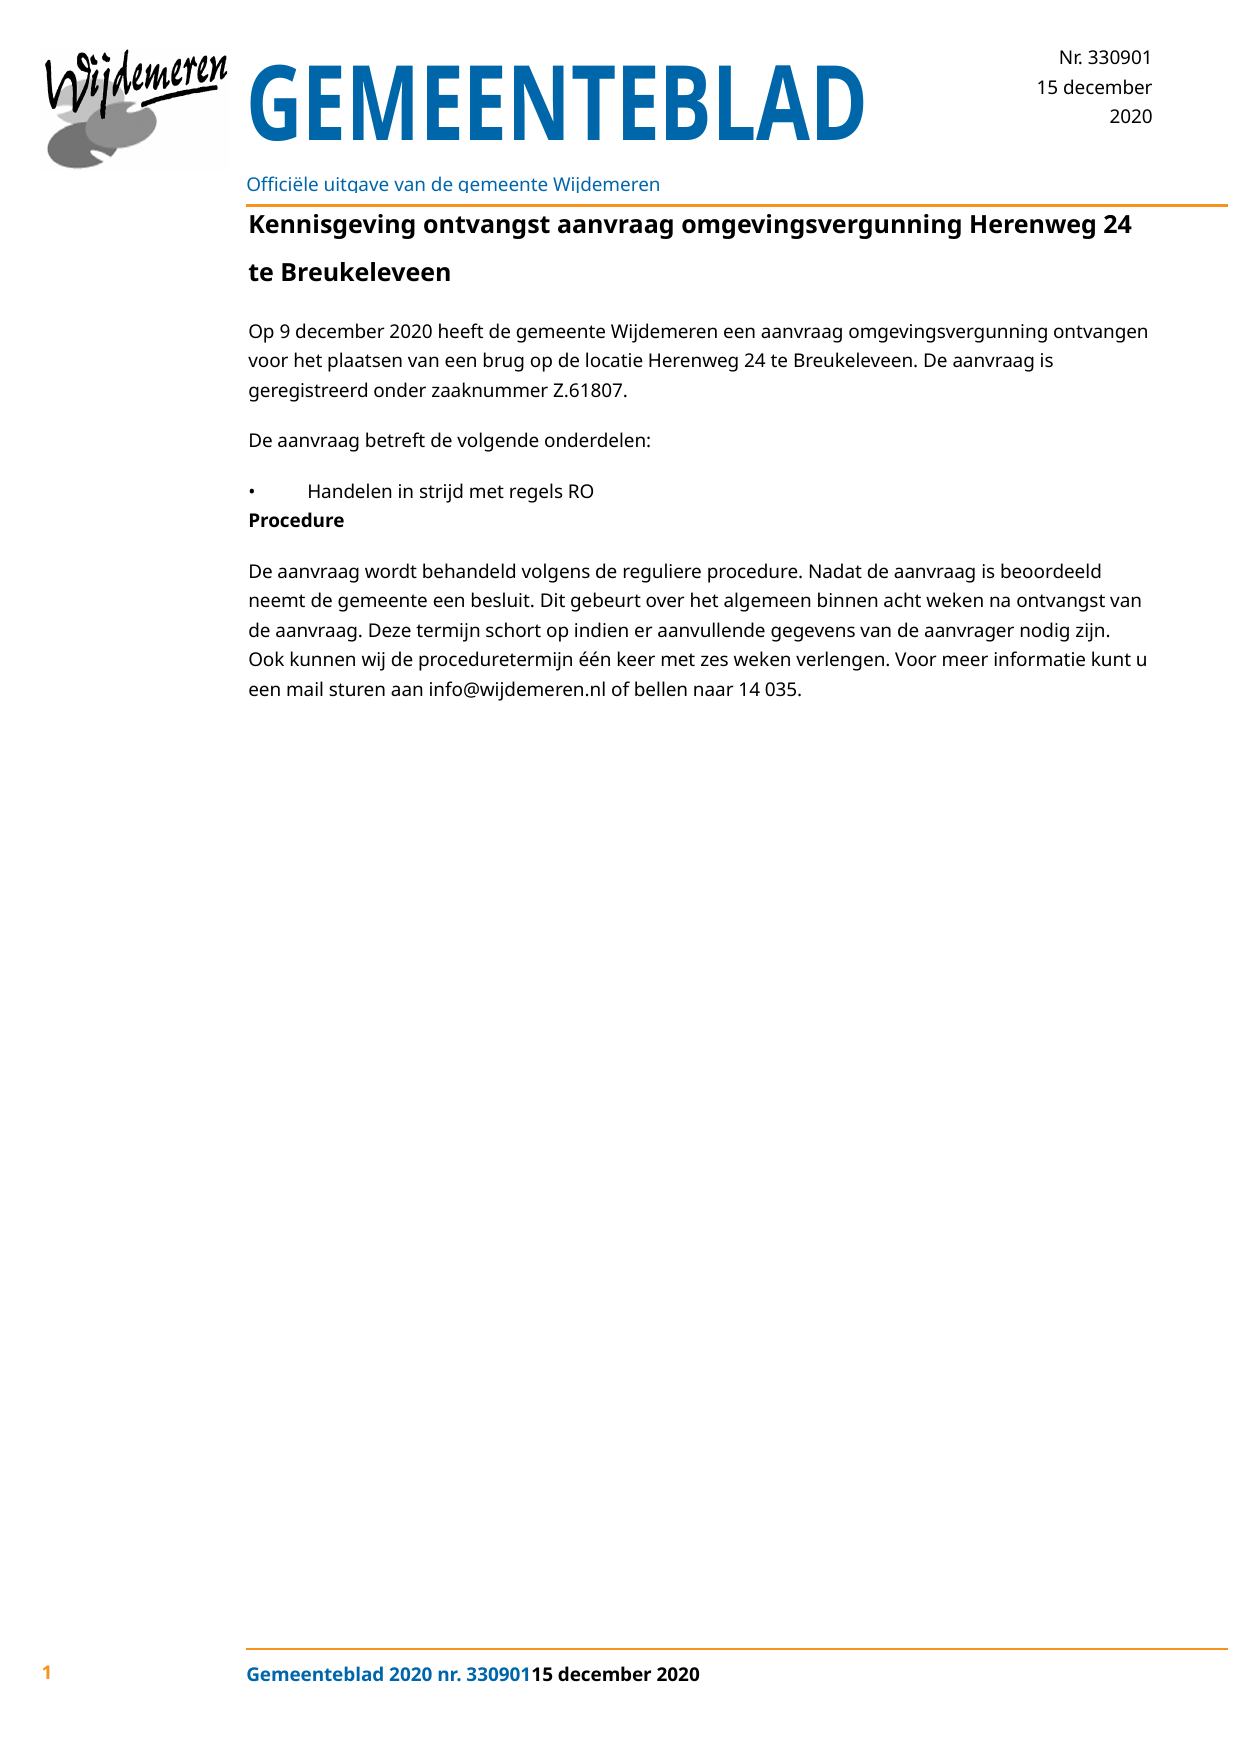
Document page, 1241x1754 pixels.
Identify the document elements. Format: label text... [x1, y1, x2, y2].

list Handelen in strijd met regels RO [248, 478, 1152, 504]
text Op 9 december 2020 heeft de gemeente Wijdemeren een aanvraag omgevingsvergunning ontvangen voor het plaatsen van een brug op de locatie Herenweg 24 te Breukeleveen. De aanvraag is geregistreerd onder zaaknummer Z.61807. [248, 318, 1152, 403]
text De aanvraag wordt behandeld volgens de reguliere procedure. Nadat de aanvraag is beoordeeld neemt de gemeente een besluit. Dit gebeurt over het algemeen binnen acht weken na ontvangst van de aanvraag. Deze termijn schort op indien er aanvullende gegevens van de aanvrager nodig zijn. Ook kunnen wij de proceduretermijn één keer met zes weken verlengen. Voor meer informatie kunt u een mail sturen aan info@wijdemeren.nl of bellen naar 14 035. [248, 558, 1152, 702]
text Kennisgeving ontvangst aanvraag omgevingsvergunning Herenweg 24 te Breukeleveen [248, 207, 1152, 288]
text De aanvraag betreft de volgende onderdelen: [248, 427, 1152, 453]
text Procedure [248, 507, 1152, 533]
picture [41, 47, 231, 172]
